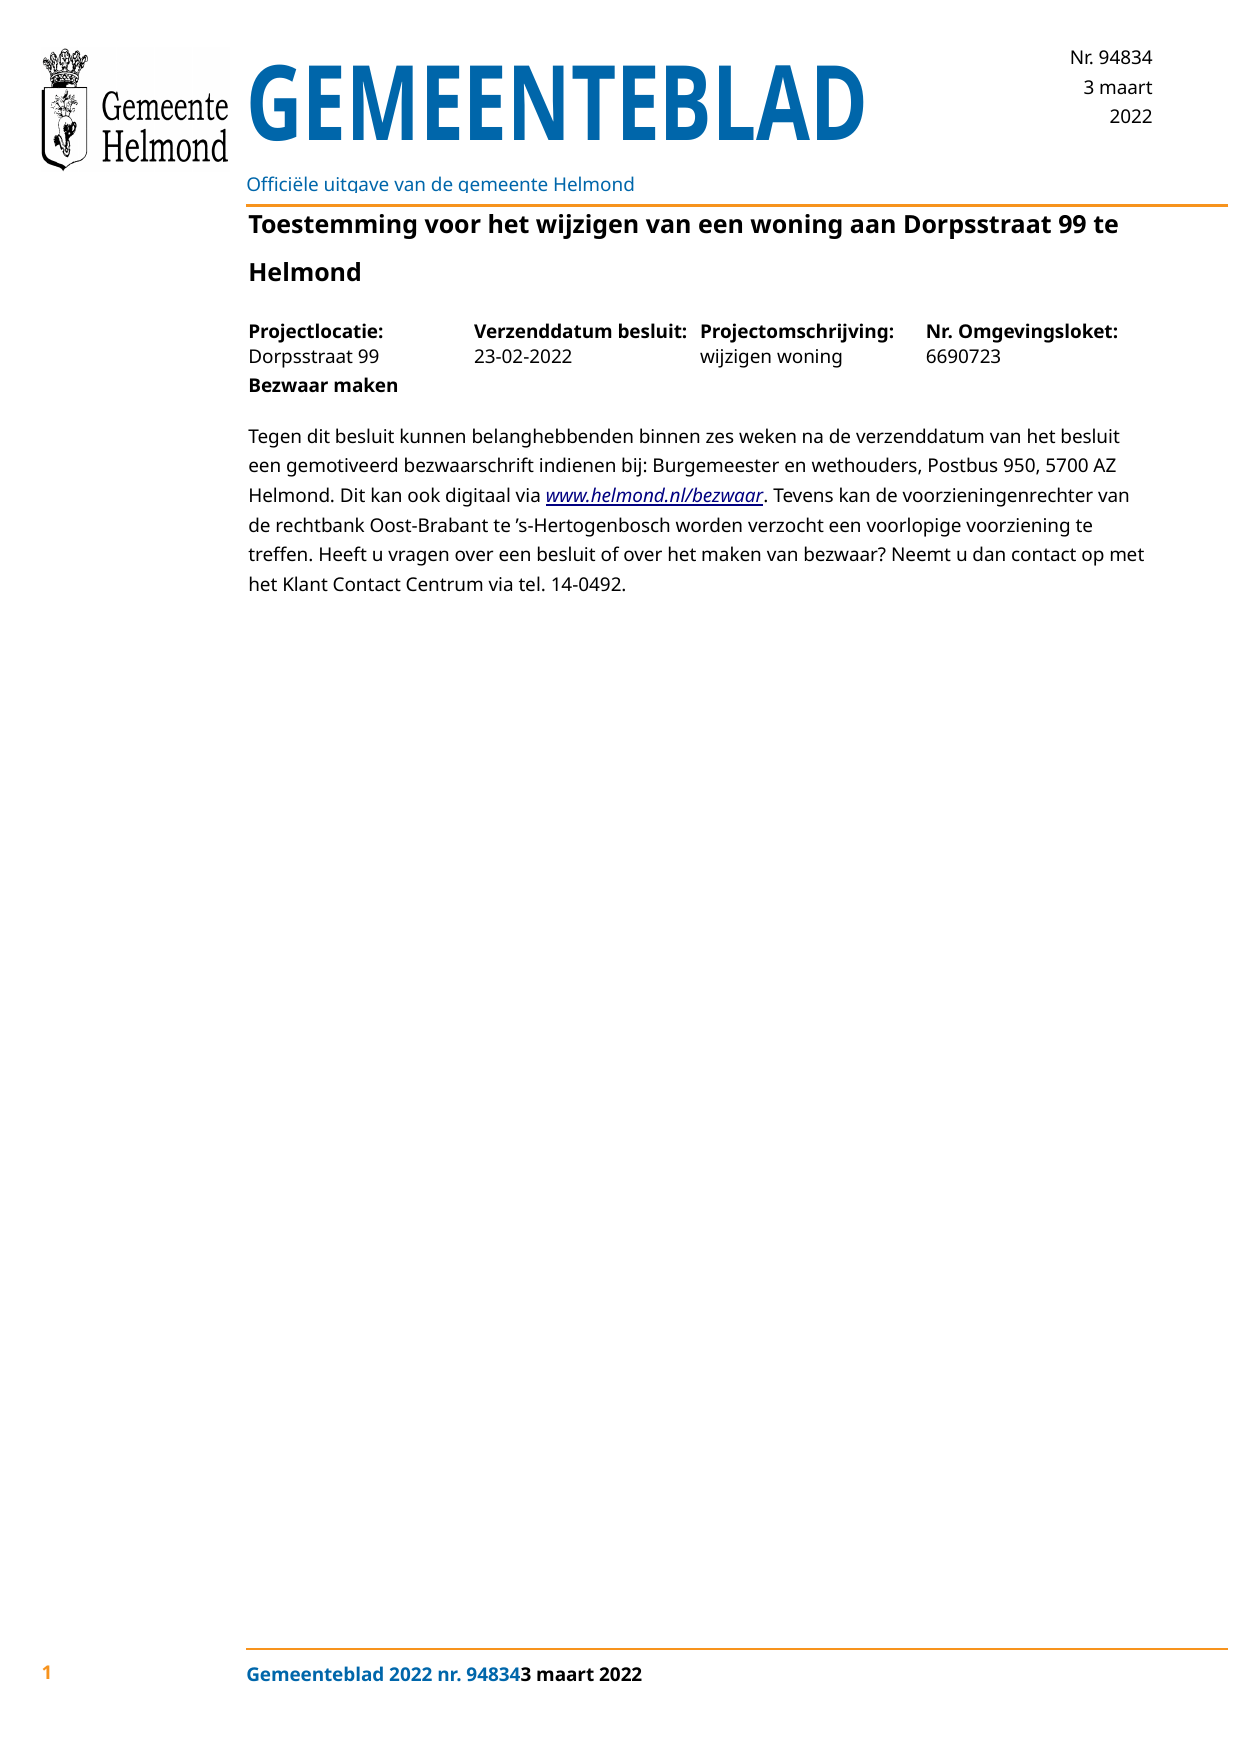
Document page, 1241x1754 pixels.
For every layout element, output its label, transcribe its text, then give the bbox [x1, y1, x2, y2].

table_cell 23-02-2022 [474, 344, 700, 369]
table_cell Dorpsstraat 99 [248, 344, 474, 369]
table_cell wijzigen woning [700, 344, 926, 369]
text Bezwaar maken [248, 373, 1152, 398]
text Tegen dit besluit kunnen belanghebbenden binnen zes weken na de verzenddatum van het besluit een gemotiveerd bezwaarschrift indienen bij: Burgemeester en wethouders, Postbus 950, 5700 AZ Helmond. Dit kan ook digitaal via www.helmond.nl/bezwaar. Tevens kan de voorzieningenrechter van de rechtbank Oost-Brabant te ’s-Hertogenbosch worden verzocht een voorlopige voorziening te treffen. Heeft u vragen over een besluit of over het maken van bezwaar? Neemt u dan contact op met het Klant Contact Centrum via tel. 14-0492. [248, 423, 1152, 597]
picture [41, 47, 231, 172]
table_cell 6690723 [926, 344, 1152, 369]
table_header Nr. Omgevingsloket: [926, 318, 1152, 344]
table_header Projectomschrijving: [700, 318, 926, 344]
table_header Projectlocatie: [248, 318, 474, 344]
text Toestemming voor het wijzigen van een woning aan Dorpsstraat 99 te Helmond [248, 207, 1152, 288]
table_header Verzenddatum besluit: [474, 318, 700, 344]
